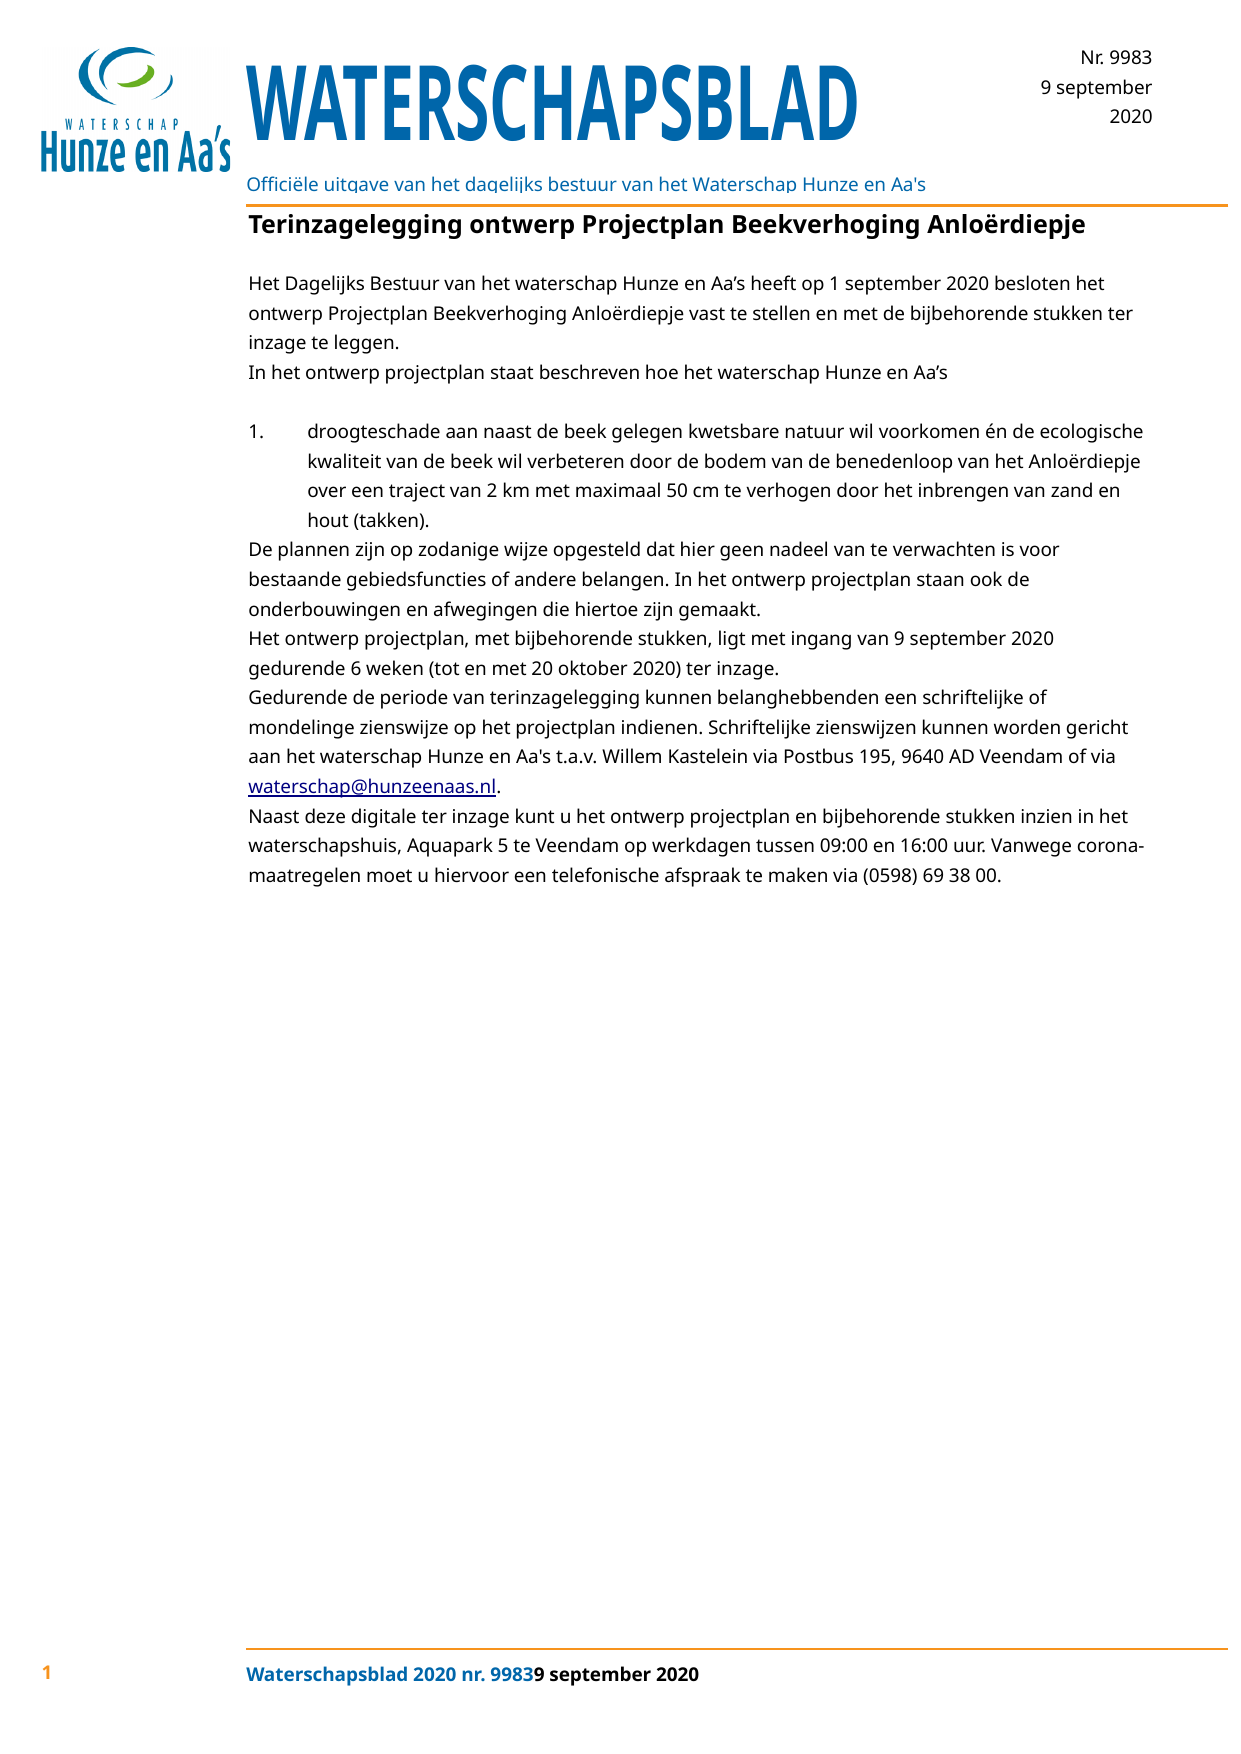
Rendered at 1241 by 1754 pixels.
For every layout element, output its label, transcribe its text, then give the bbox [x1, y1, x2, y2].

text Gedurende de periode van terinzagelegging kunnen belanghebbenden een schriftelijke of mondelinge zienswijze op het projectplan indienen. Schriftelijke zienswijzen kunnen worden gericht aan het waterschap Hunze en Aa's t.a.v. Willem Kastelein via Postbus 195, 9640 AD Veendam of via waterschap@hunzeenaas.nl. [248, 684, 1152, 799]
picture [183, 163, 191, 172]
text Het ontwerp projectplan, met bijbehorende stukken, ligt met ingang van 9 september 2020 gedurende 6 weken (tot en met 20 oktober 2020) ter inzage. [248, 625, 1152, 681]
text In het ontwerp projectplan staat beschreven hoe het waterschap Hunze en Aa’s [248, 359, 1152, 385]
text Het Dagelijks Bestuur van het waterschap Hunze en Aa’s heeft op 1 september 2020 besloten het ontwerp Projectplan Beekverhoging Anloërdiepje vast te stellen en met de bijbehorende stukken ter inzage te leggen. [248, 270, 1152, 355]
text Terinzagelegging ontwerp Projectplan Beekverhoging Anloërdiepje [248, 207, 1152, 241]
text De plannen zijn op zodanige wijze opgesteld dat hier geen nadeel van te verwachten is voor bestaande gebiedsfuncties of andere belangen. In het ontwerp projectplan staan ook de onderbouwingen en afwegingen die hiertoe zijn gemaakt. [248, 537, 1152, 621]
text Naast deze digitale ter inzage kunt u het ontwerp projectplan en bijbehorende stukken inzien in het waterschapshuis, Aquapark 5 te Veendam op werkdagen tussen 09:00 en 16:00 uur. Vanwege corona-maatregelen moet u hiervoor een telefonische afspraak te maken via (0598) 69 38 00. [248, 803, 1152, 888]
picture [47, 154, 51, 172]
picture [41, 47, 231, 172]
picture [226, 145, 231, 156]
list droogteschade aan naast de beek gelegen kwetsbare natuur wil voorkomen én de ecologische kwaliteit van de beek wil verbeteren door de bodem van de benedenloop van het Anloërdiepje over een traject van 2 km met maximaal 50 cm te verhogen door het inbrengen van zand en hout (takken). [248, 418, 1152, 533]
